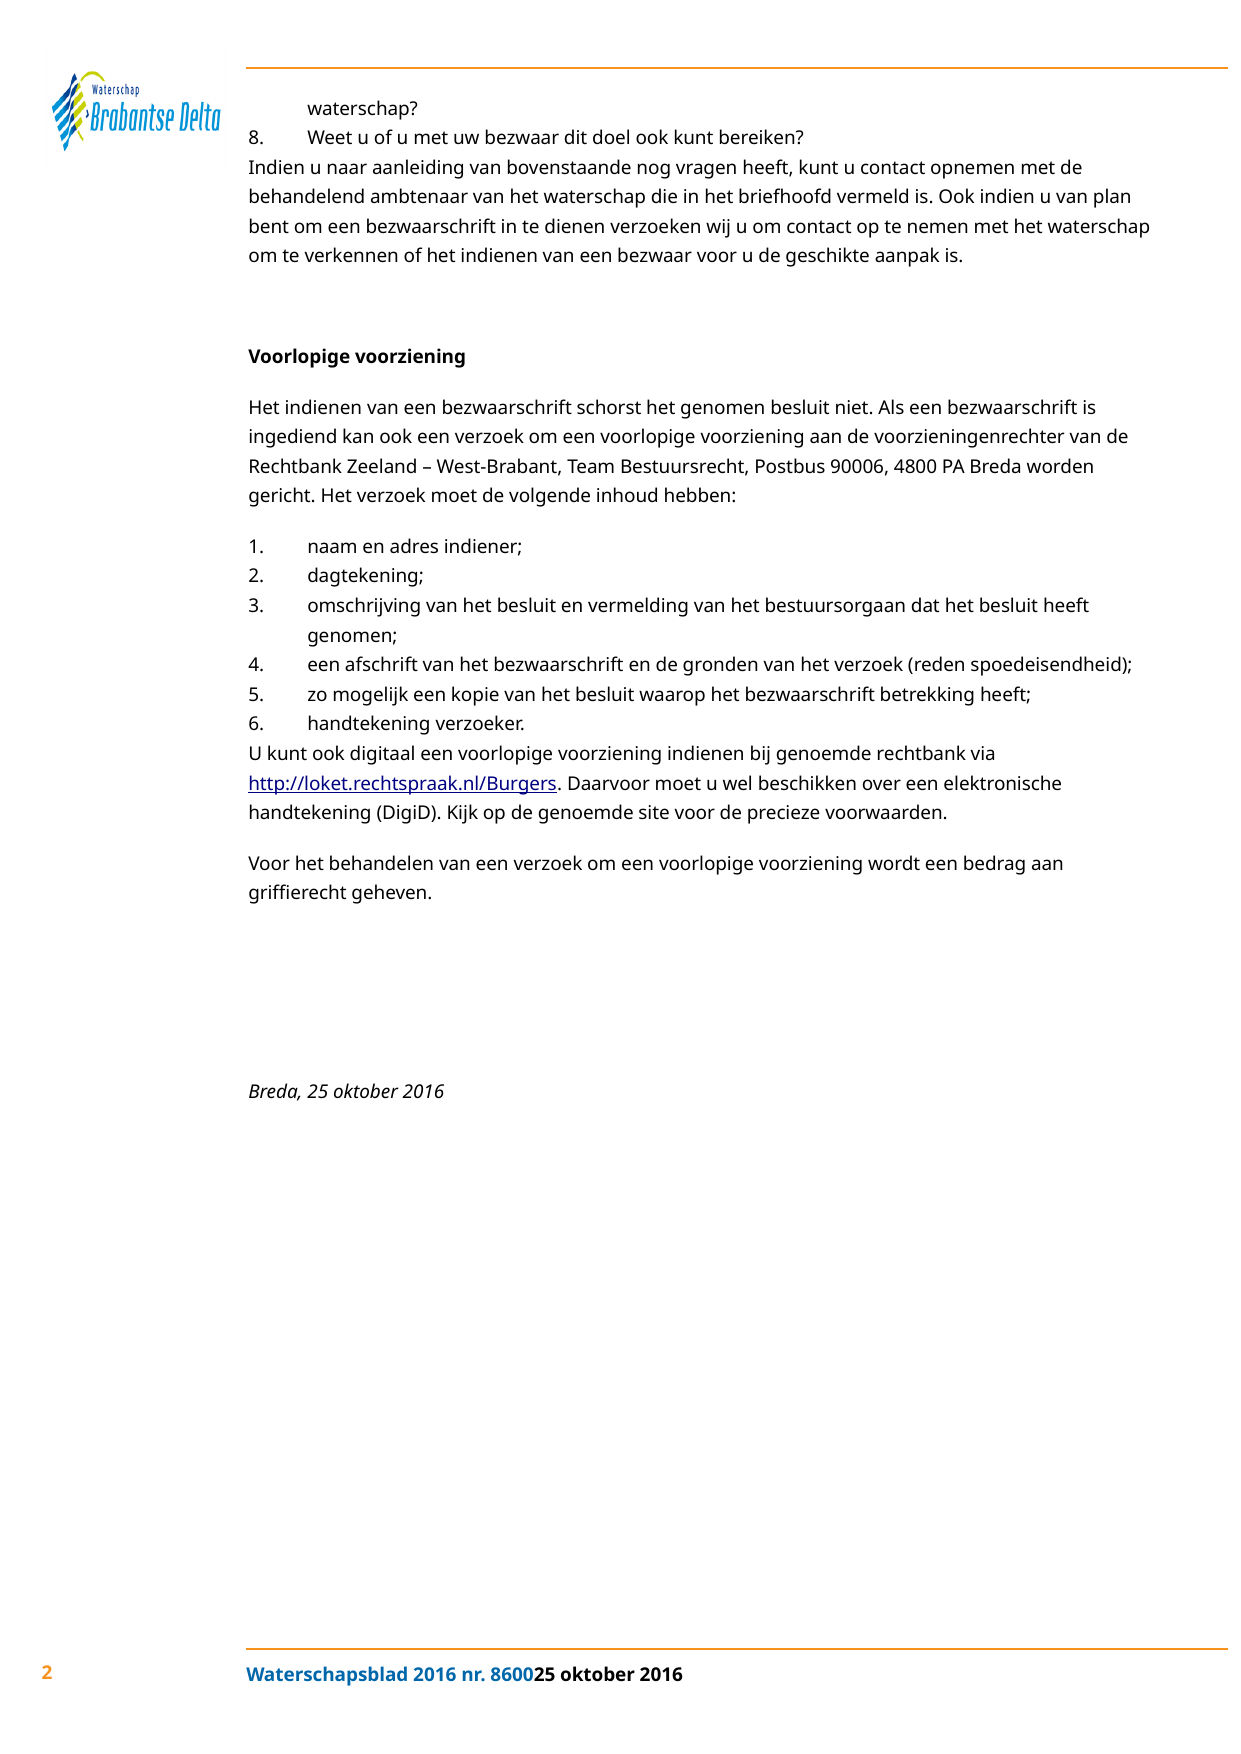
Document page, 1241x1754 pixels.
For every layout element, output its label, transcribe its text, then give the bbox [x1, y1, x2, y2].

list naam en adres indiener; [248, 533, 1152, 559]
picture [41, 47, 231, 172]
list een afschrift van het bezwaarschrift en de gronden van het verzoek (reden spoedeisendheid); [248, 651, 1152, 677]
text Indien u naar aanleiding van bovenstaande nog vragen heeft, kunt u contact opnemen met de behandelend ambtenaar van het waterschap die in het briefhoofd vermeld is. Ook indien u van plan bent om een bezwaarschrift in te dienen verzoeken wij u om contact op te nemen met het waterschap om te verkennen of het indienen van een bezwaar voor u de geschikte aanpak is. [248, 154, 1152, 268]
text Voorlopige voorziening [248, 343, 1152, 369]
text Breda, 25 oktober 2016 [248, 1078, 1152, 1104]
list waterschap? [248, 95, 1152, 121]
text U kunt ook digitaal een voorlopige voorziening indienen bij genoemde rechtbank via http://loket.rechtspraak.nl/Burgers. Daarvoor moet u wel beschikken over een elektronische handtekening (DigiD). Kijk op de genoemde site voor de precieze voorwaarden. [248, 740, 1152, 825]
list omschrijving van het besluit en vermelding van het bestuursorgaan dat het besluit heeft genomen; [248, 592, 1152, 648]
list handtekening verzoeker. [248, 711, 1152, 736]
list Weet u of u met uw bezwaar dit doel ook kunt bereiken? [248, 124, 1152, 150]
list zo mogelijk een kopie van het besluit waarop het bezwaarschrift betrekking heeft; [248, 681, 1152, 707]
text Het indienen van een bezwaarschrift schorst het genomen besluit niet. Als een bezwaarschrift is ingediend kan ook een verzoek om een voorlopige voorziening aan de voorzieningenrechter van de Rechtbank Zeeland – West-Brabant, Team Bestuursrecht, Postbus 90006, 4800 PA Breda worden gericht. Het verzoek moet de volgende inhoud hebben: [248, 394, 1152, 508]
list dagtekening; [248, 563, 1152, 588]
text Voor het behandelen van een verzoek om een voorlopige voorziening wordt een bedrag aan griffierecht geheven. [248, 850, 1152, 905]
